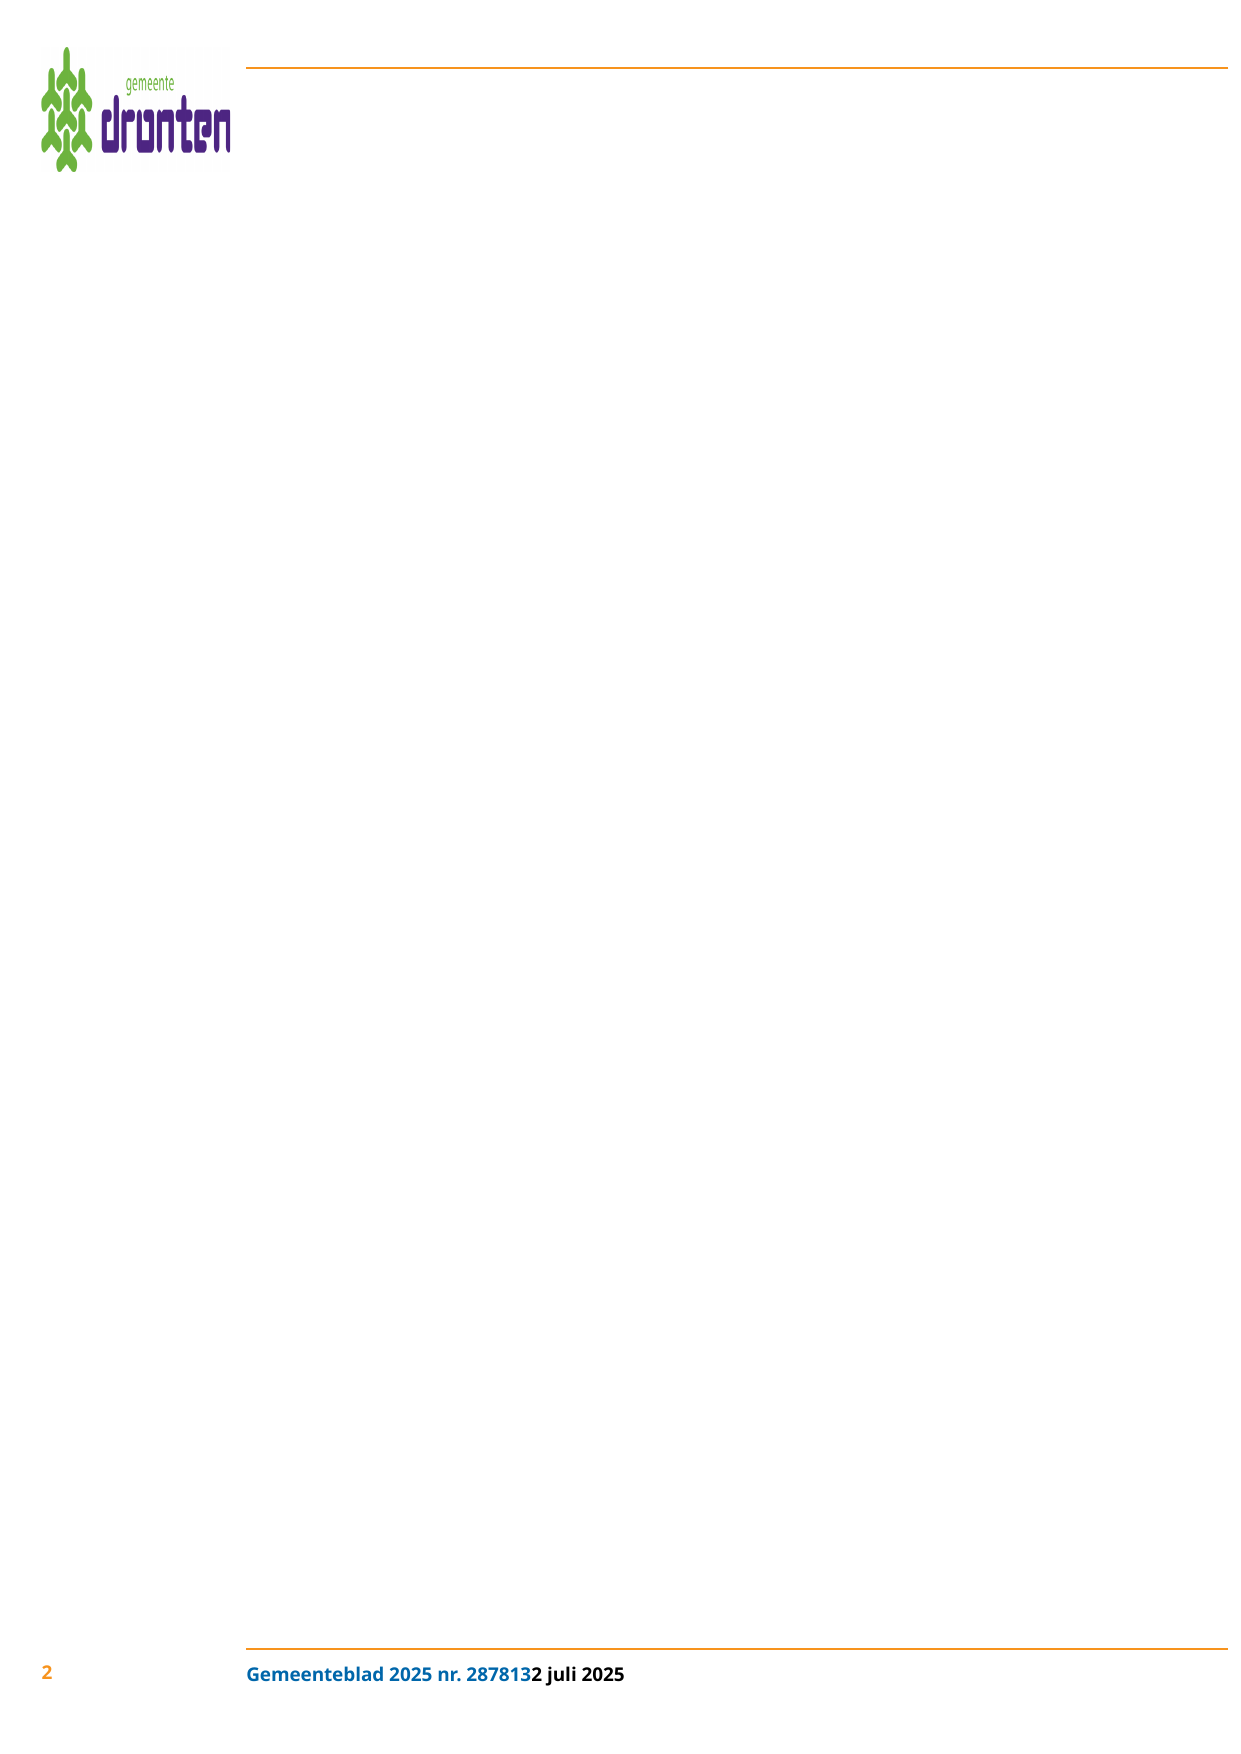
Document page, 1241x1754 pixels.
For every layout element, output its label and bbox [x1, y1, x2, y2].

picture [41, 47, 231, 172]
